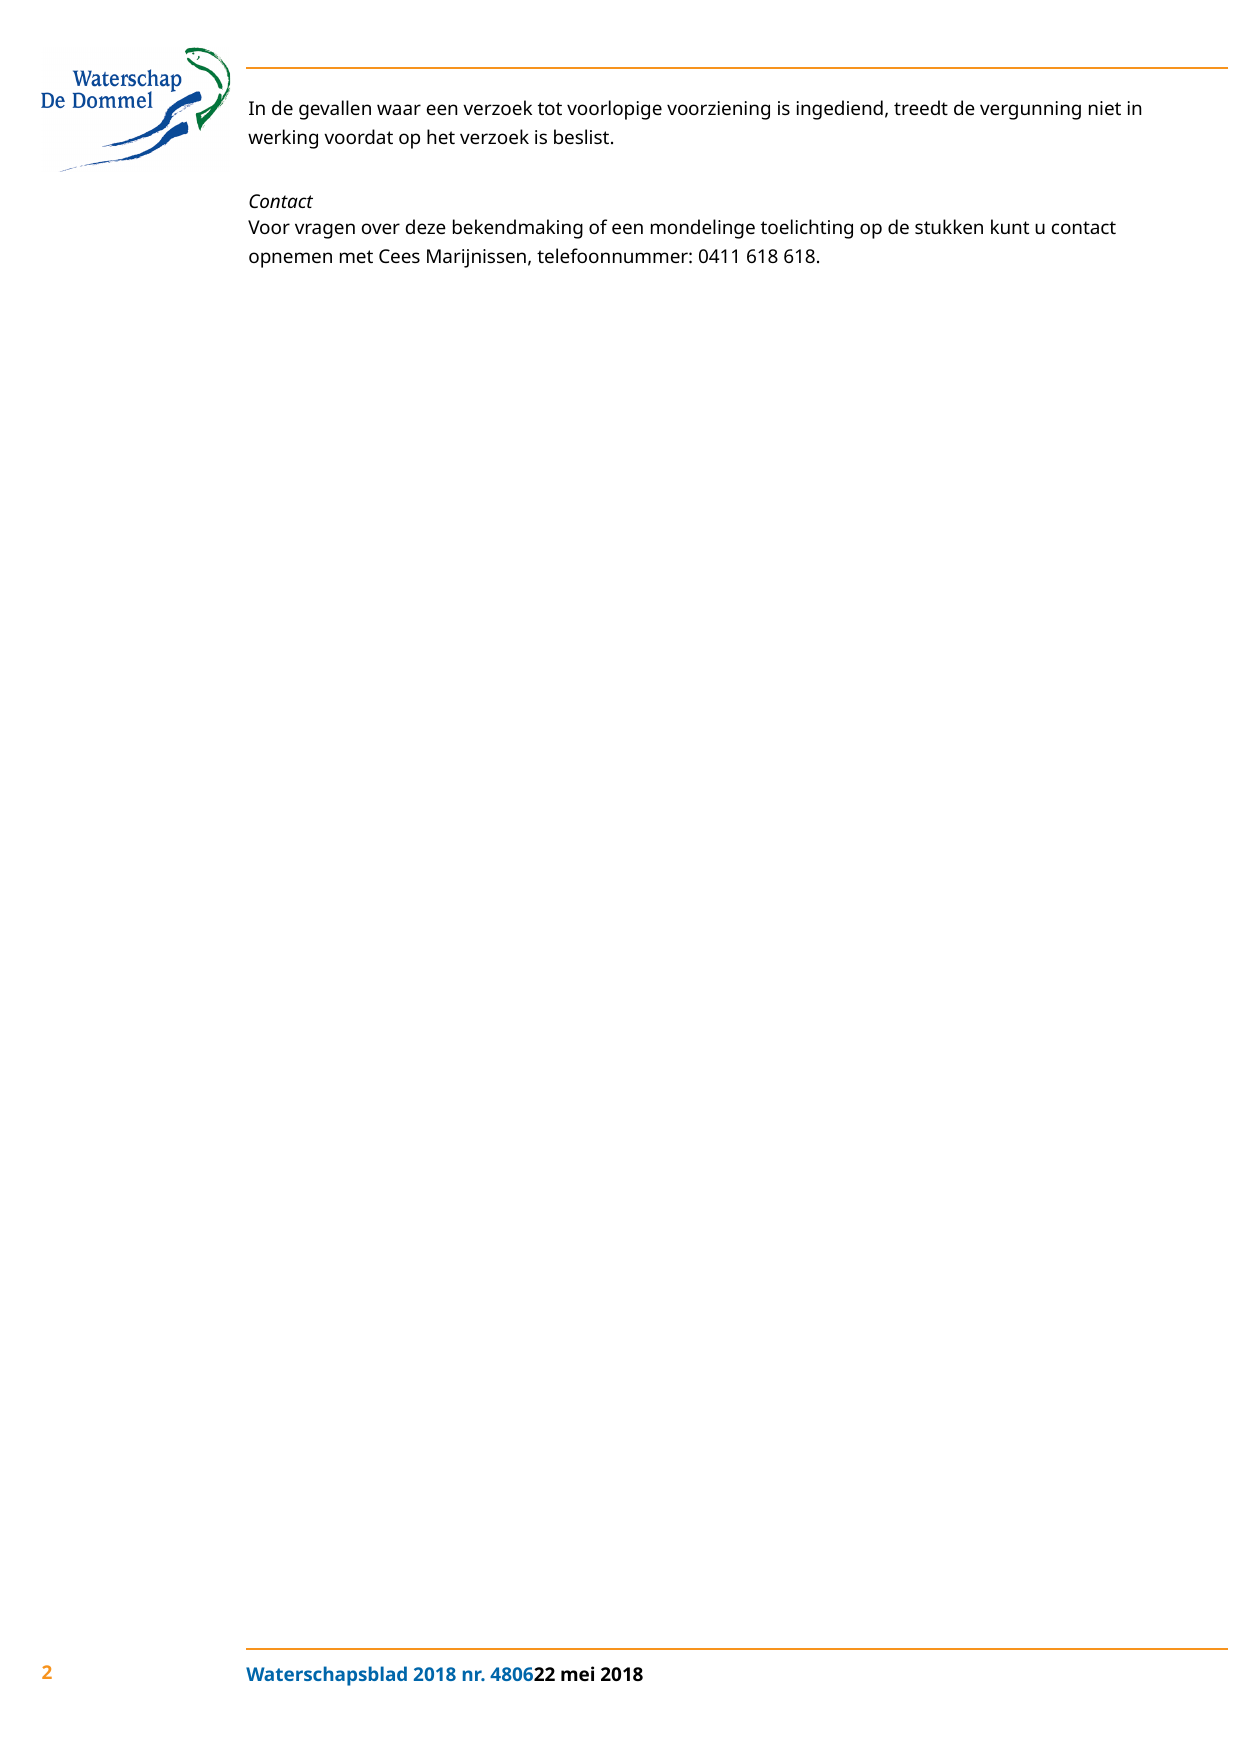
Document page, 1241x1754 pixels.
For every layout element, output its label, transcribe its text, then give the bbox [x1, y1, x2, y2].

text In de gevallen waar een verzoek tot voorlopige voorziening is ingediend, treedt de vergunning niet in werking voordat op het verzoek is beslist. [248, 95, 1152, 150]
text Contact [248, 188, 1152, 214]
picture [41, 47, 231, 172]
text Voor vragen over deze bekendmaking of een mondelinge toelichting op de stukken kunt u contact opnemen met Cees Marijnissen, telefoonnummer: 0411 618 618. [248, 214, 1152, 269]
